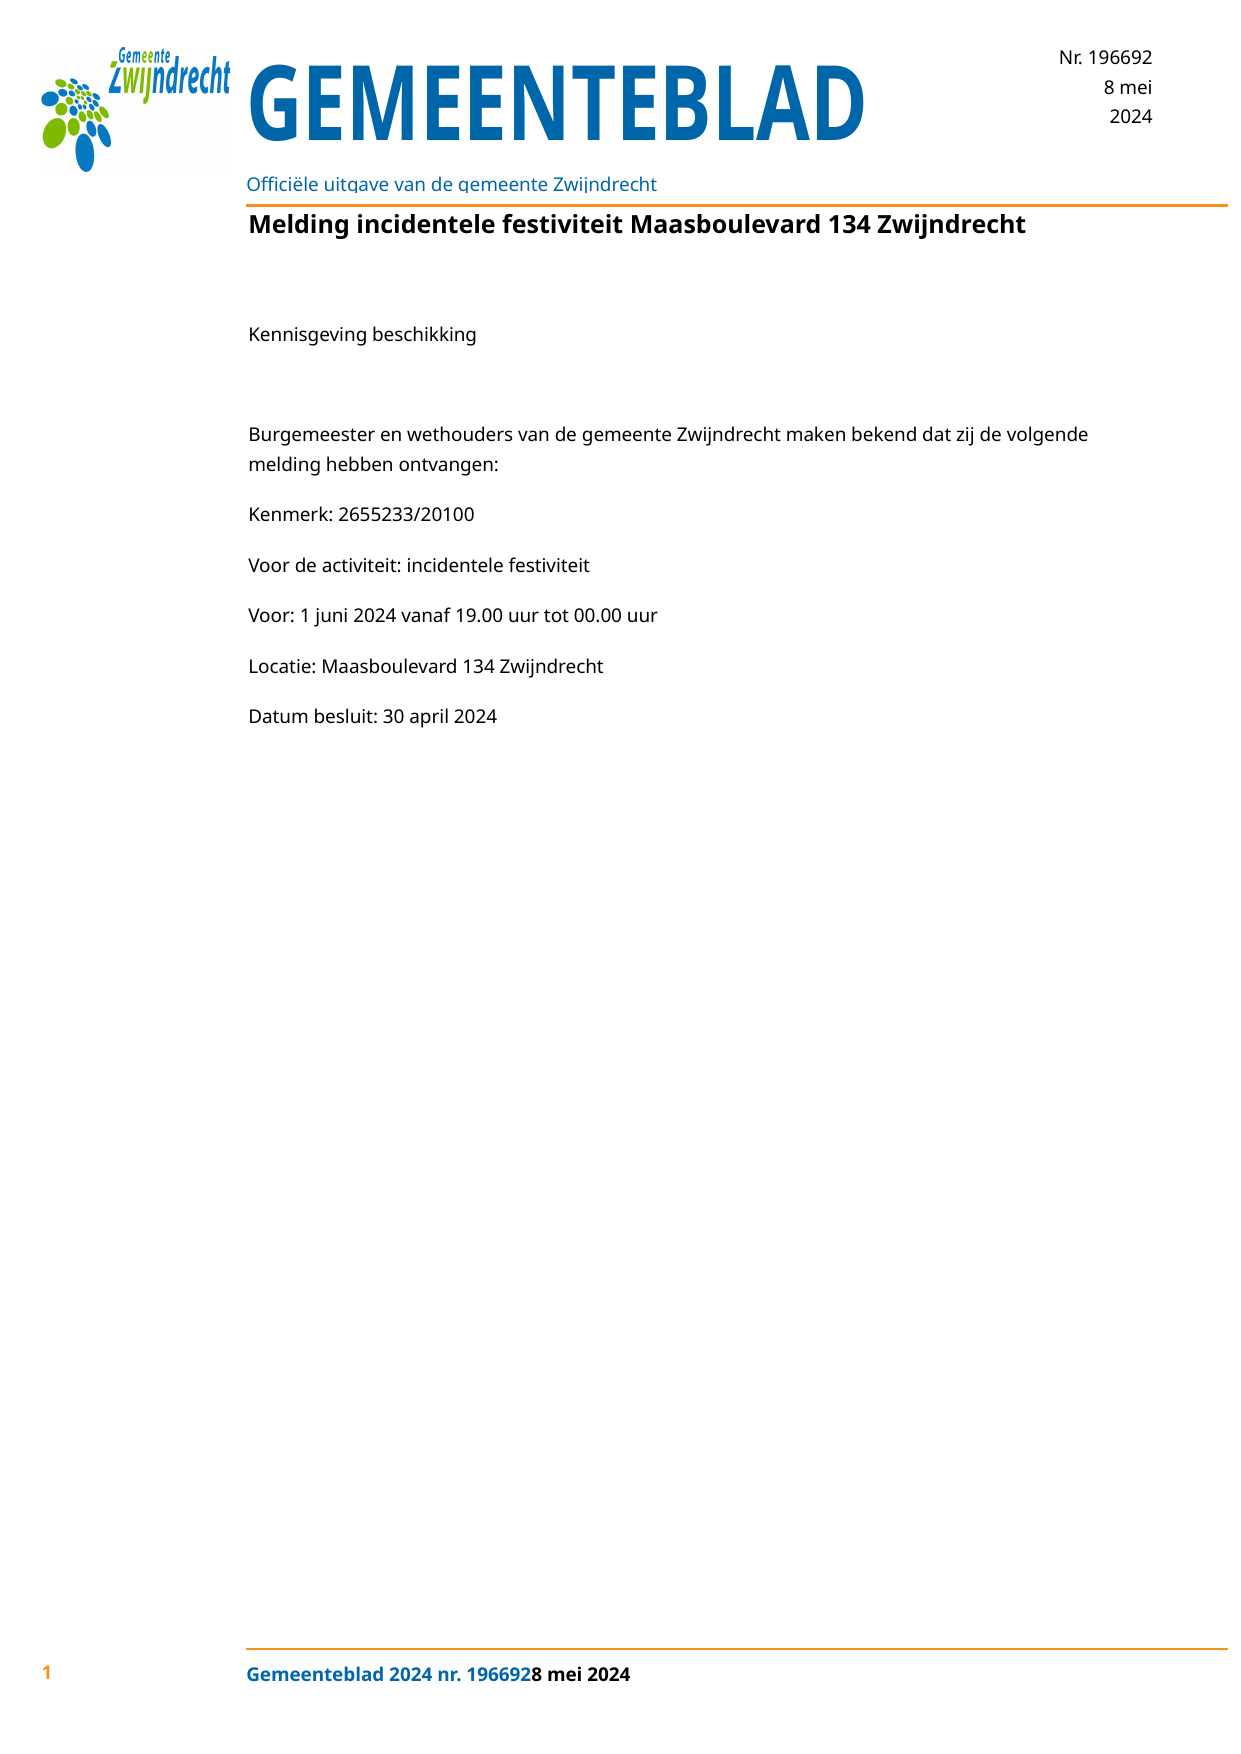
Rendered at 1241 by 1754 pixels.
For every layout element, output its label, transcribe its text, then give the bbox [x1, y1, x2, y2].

text Burgemeester en wethouders van de gemeente Zwijndrecht maken bekend dat zij de volgende melding hebben ontvangen: [248, 422, 1152, 477]
text Melding incidentele festiviteit Maasboulevard 134 Zwijndrecht [248, 207, 1152, 241]
text Kennisgeving beschikking [248, 321, 1152, 346]
text Voor de activiteit: incidentele festiviteit [248, 552, 1152, 578]
text Locatie: Maasboulevard 134 Zwijndrecht [248, 653, 1152, 678]
text Datum besluit: 30 april 2024 [248, 703, 1152, 729]
picture [41, 47, 231, 172]
text Kenmerk: 2655233/20100 [248, 502, 1152, 527]
text Voor: 1 juni 2024 vanaf 19.00 uur tot 00.00 uur [248, 602, 1152, 628]
